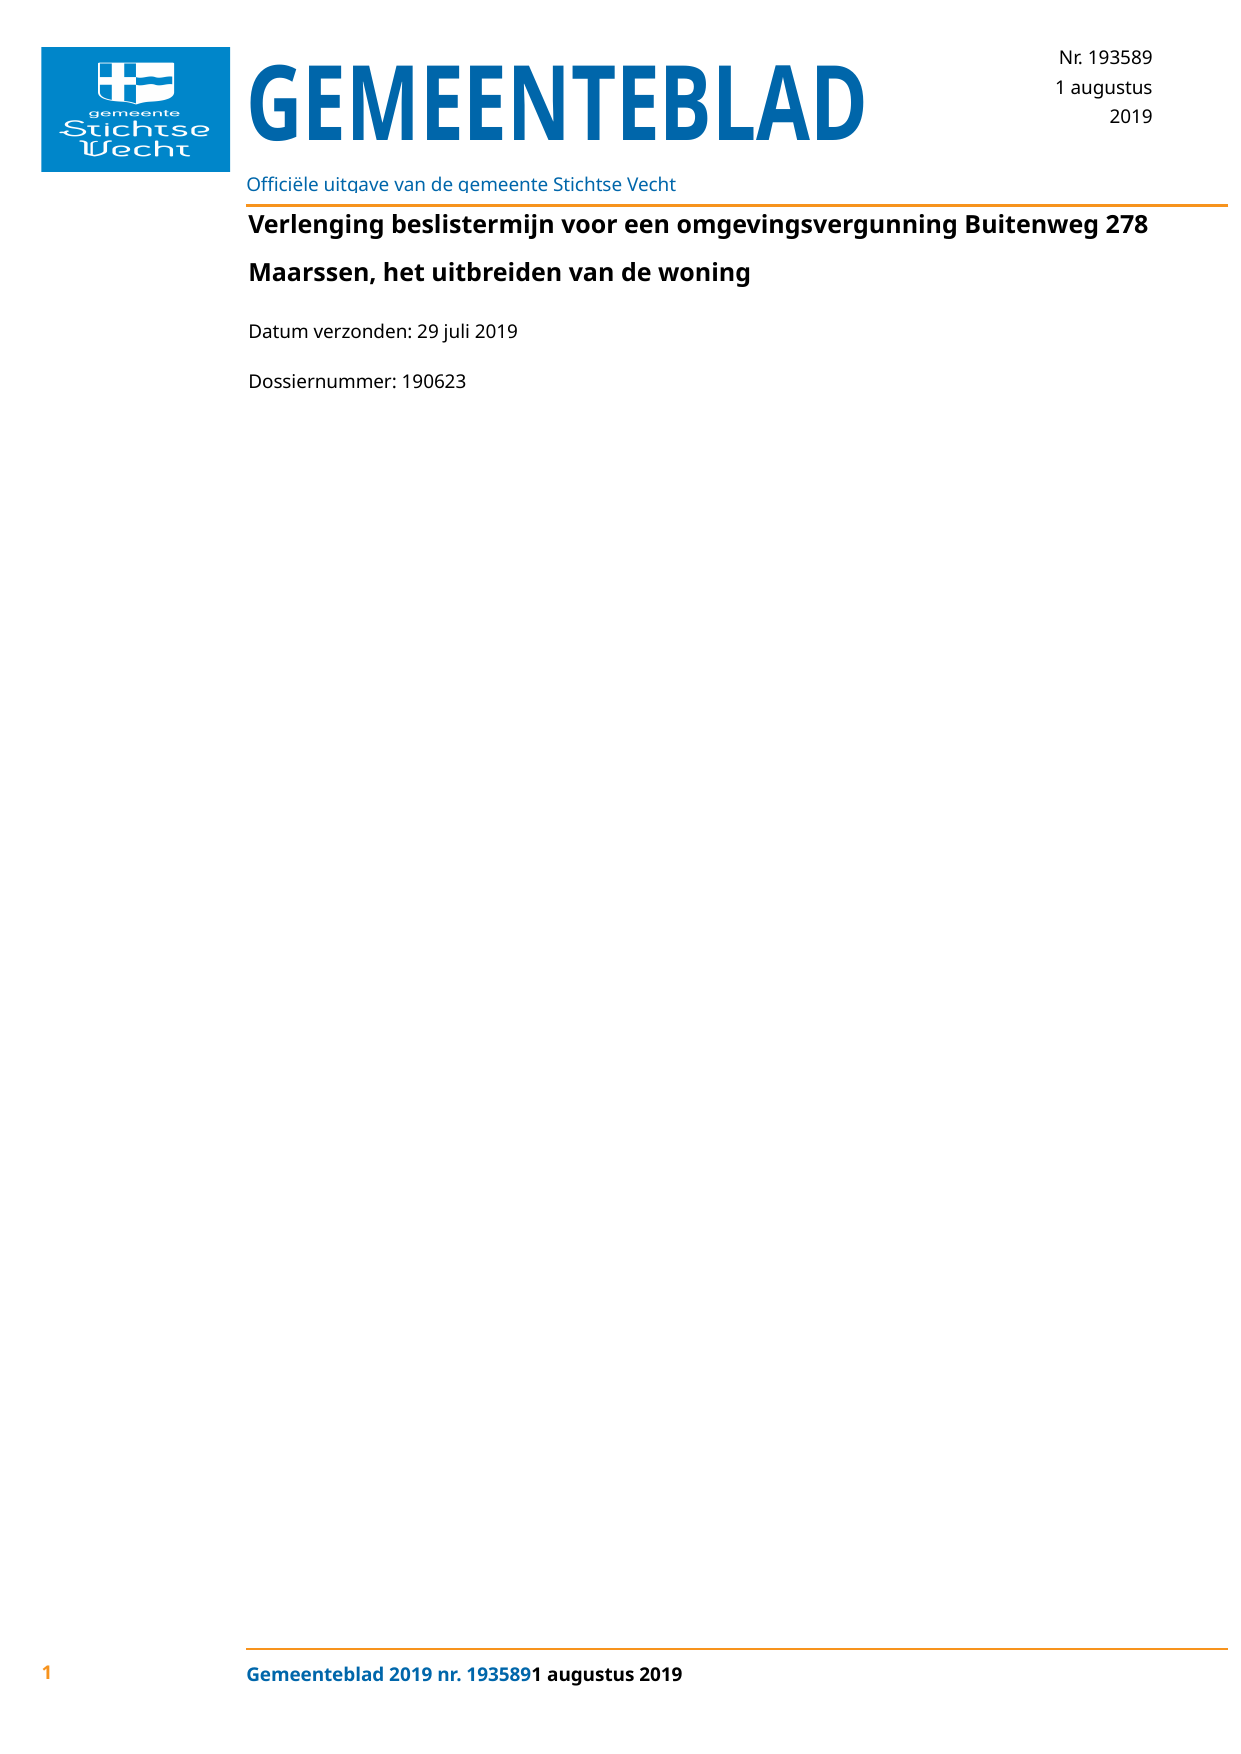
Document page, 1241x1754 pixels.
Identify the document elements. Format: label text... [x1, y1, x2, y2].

picture [137, 63, 174, 103]
picture [99, 63, 135, 101]
text Dossiernummer: 190623 [248, 368, 1152, 394]
text Verlenging beslistermijn voor een omgevingsvergunning Buitenweg 278 Maarssen, het uitbreiden van de woning [248, 207, 1152, 288]
text Datum verzonden: 29 juli 2019 [248, 318, 1152, 344]
